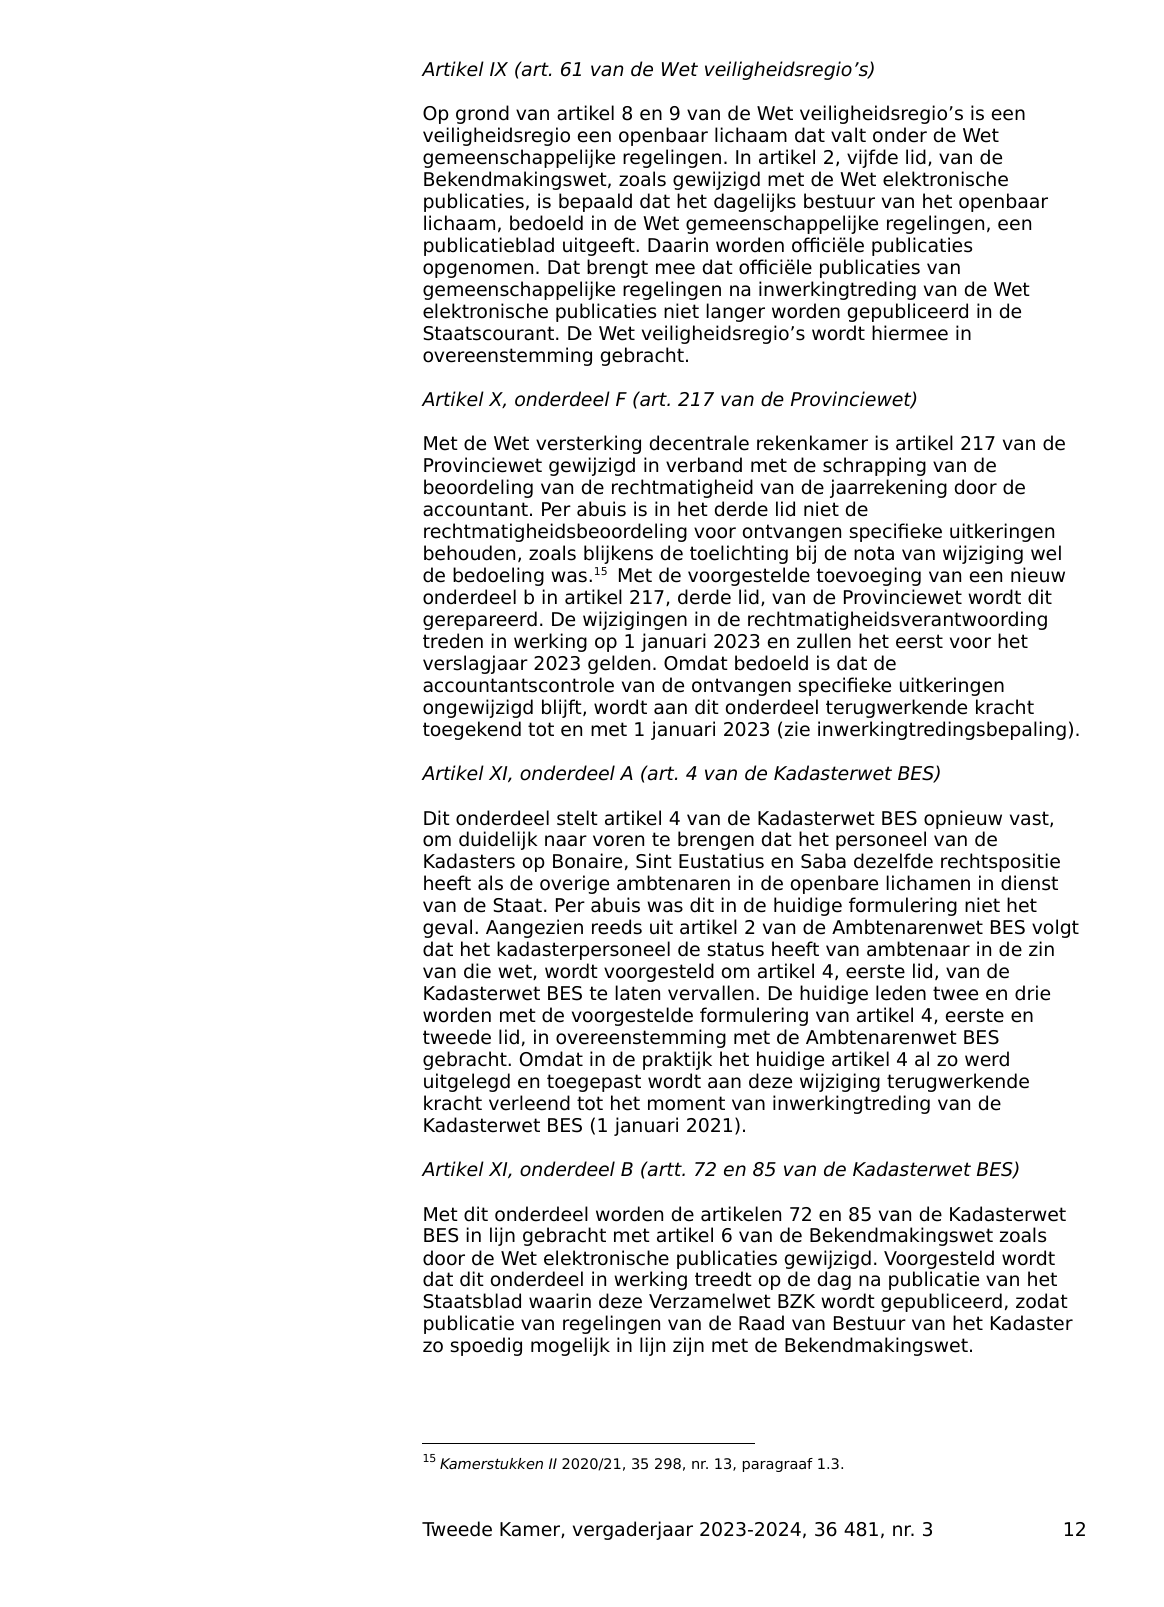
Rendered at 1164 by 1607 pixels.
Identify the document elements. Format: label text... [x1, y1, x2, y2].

text Dit onderdeel stelt artikel 4 van de Kadasterwet BES opnieuw vast, om duidelijk naar voren te brengen dat het personeel van de Kadasters op Bonaire, Sint Eustatius en Saba dezelfde rechtspositie heeft als de overige ambtenaren in de openbare lichamen in dienst van de Staat. Per abuis was dit in de huidige formulering niet het geval. Aangezien reeds uit artikel 2 van de Ambtenarenwet BES volgt dat het kadasterpersoneel de status heeft van ambtenaar in de zin van die wet, wordt voorgesteld om artikel 4, eerste lid, van de Kadasterwet BES te laten vervallen. De huidige leden twee en drie worden met de voorgestelde formulering van artikel 4, eerste en tweede lid, in overeenstemming met de Ambtenarenwet BES gebracht. Omdat in de praktijk het huidige artikel 4 al zo werd uitgelegd en toegepast wordt aan deze wijziging terugwerkende kracht verleend tot het moment van inwerkingtreding van de Kadasterwet BES (1 januari 2021). [422, 807, 1087, 1137]
subtitle Artikel X, onderdeel F (art. 217 van de Provinciewet) [422, 389, 1087, 411]
subtitle Artikel IX (art. 61 van de Wet veiligheidsregio’s) [422, 59, 1087, 81]
subtitle Artikel XI, onderdeel A (art. 4 van de Kadasterwet BES) [422, 763, 1087, 785]
subtitle Artikel XI, onderdeel B (artt. 72 en 85 van de Kadasterwet BES) [422, 1159, 1087, 1181]
text Op grond van artikel 8 en 9 van de Wet veiligheidsregio’s is een veiligheidsregio een openbaar lichaam dat valt onder de Wet gemeenschappelijke regelingen. In artikel 2, vijfde lid, van de Bekendmakingswet, zoals gewijzigd met de Wet elektronische publicaties, is bepaald dat het dagelijks bestuur van het openbaar lichaam, bedoeld in de Wet gemeenschappelijke regelingen, een publicatieblad uitgeeft. Daarin worden officiële publicaties opgenomen. Dat brengt mee dat officiële publicaties van gemeenschappelijke regelingen na inwerkingtreding van de Wet elektronische publicaties niet langer worden gepubliceerd in de Staatscourant. De Wet veiligheidsregio’s wordt hiermee in overeenstemming gebracht. [422, 103, 1087, 367]
text Met dit onderdeel worden de artikelen 72 en 85 van de Kadasterwet BES in lijn gebracht met artikel 6 van de Bekendmakingswet zoals door de Wet elektronische publicaties gewijzigd. Voorgesteld wordt dat dit onderdeel in werking treedt op de dag na publicatie van het Staatsblad waarin deze Verzamelwet BZK wordt gepubliceerd, zodat publicatie van regelingen van de Raad van Bestuur van het Kadaster zo spoedig mogelijk in lijn zijn met de Bekendmakingswet. [422, 1203, 1087, 1357]
text Met de Wet versterking decentrale rekenkamer is artikel 217 van de Provinciewet gewijzigd in verband met de schrapping van de beoordeling van de rechtmatigheid van de jaarrekening door de accountant. Per abuis is in het derde lid niet de rechtmatigheidsbeoordeling voor ontvangen specifieke uitkeringen behouden, zoals blijkens de toelichting bij de nota van wijziging wel de bedoeling was. Met de voorgestelde toevoeging van een nieuw onderdeel b in artikel 217, derde lid, van de Provinciewet wordt dit gerepareerd. De wijzigingen in de rechtmatigheidsverantwoording treden in werking op 1 januari 2023 en zullen het eerst voor het verslagjaar 2023 gelden. Omdat bedoeld is dat de accountantscontrole van de ontvangen specifieke uitkeringen ongewijzigd blijft, wordt aan dit onderdeel terugwerkende kracht toegekend tot en met 1 januari 2023 (zie inwerkingtredingsbepaling). [422, 433, 1087, 741]
text Kamerstukken II 2020/21, 35 298, nr. 13, paragraaf 1.3. [422, 1452, 1087, 1474]
